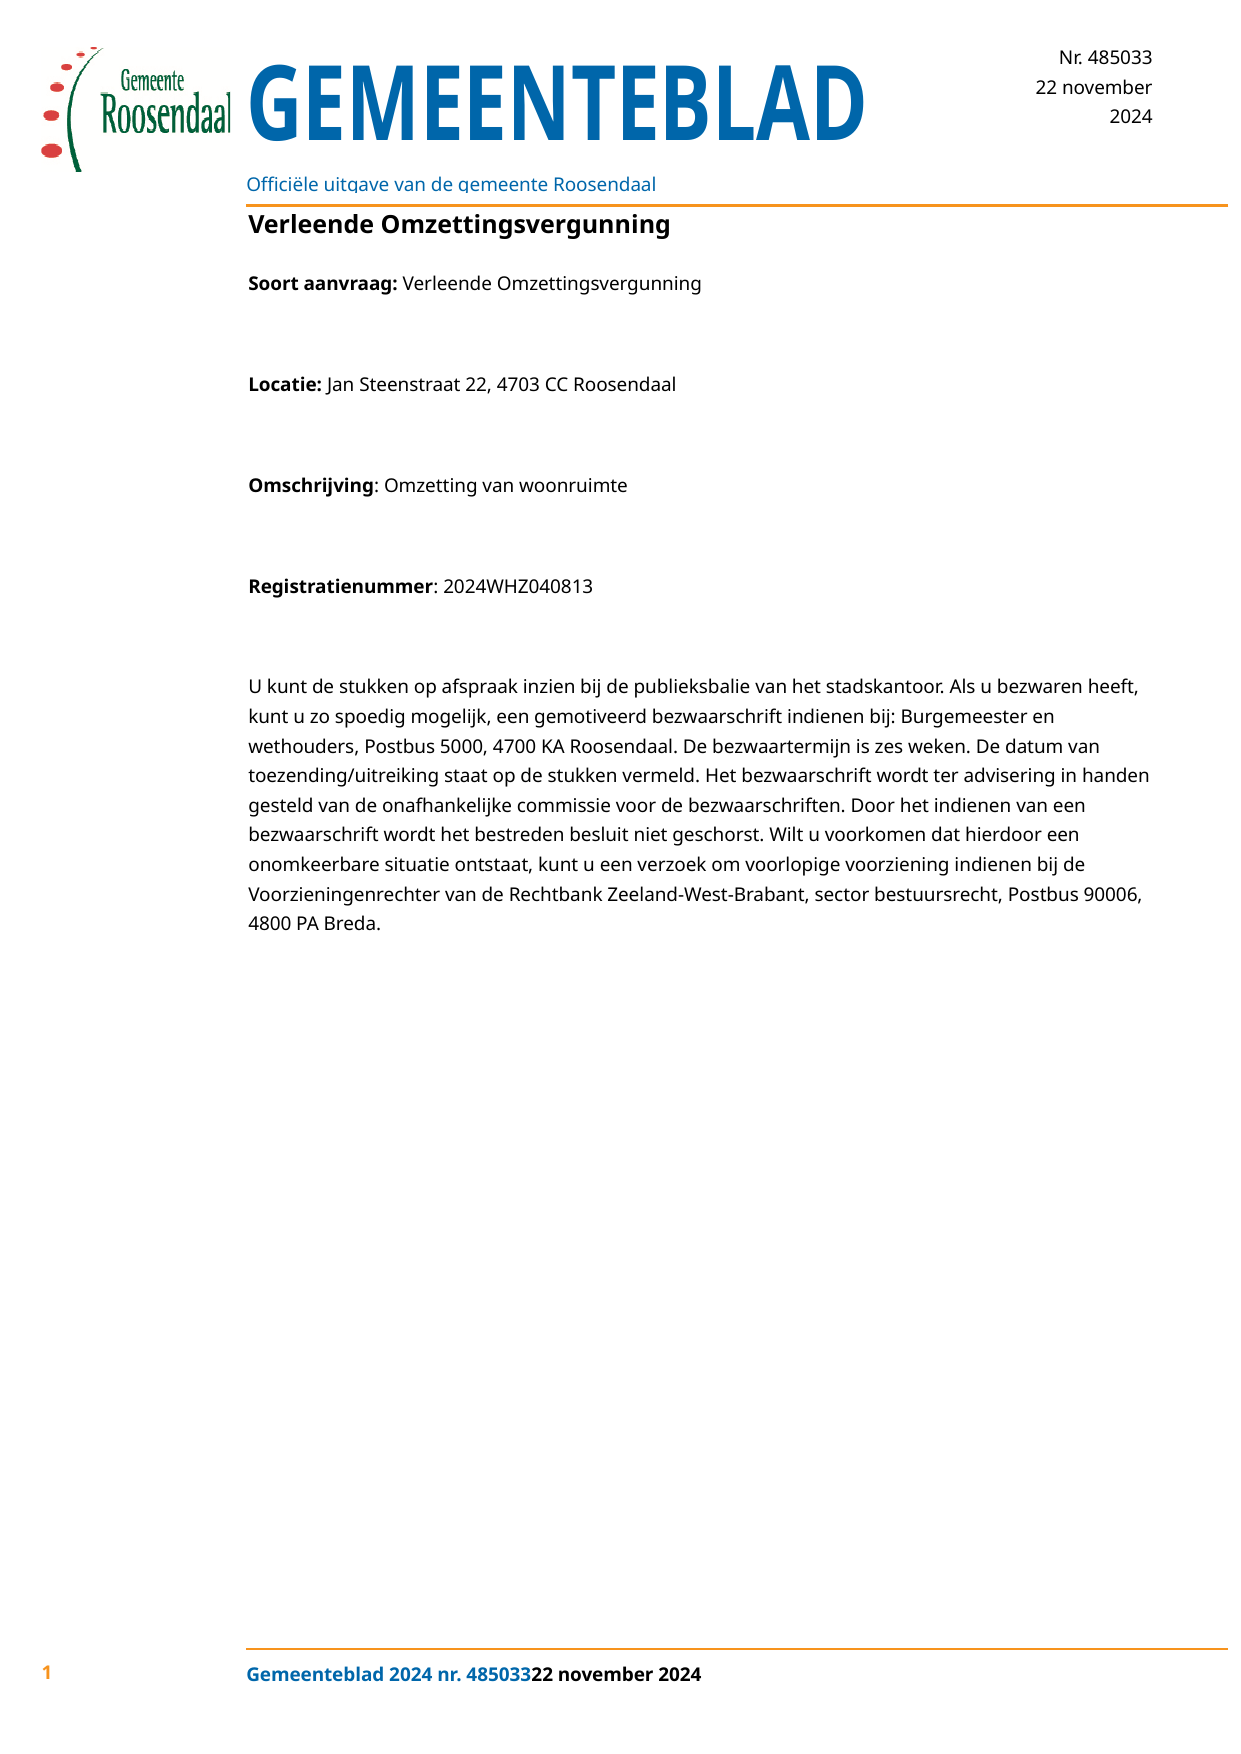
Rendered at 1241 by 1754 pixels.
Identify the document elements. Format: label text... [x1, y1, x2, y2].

text Verleende Omzettingsvergunning [248, 207, 1152, 241]
text U kunt de stukken op afspraak inzien bij de publieksbalie van het stadskantoor. Als u bezwaren heeft, kunt u zo spoedig mogelijk, een gemotiveerd bezwaarschrift indienen bij: Burgemeester en wethouders, Postbus 5000, 4700 KA Roosendaal. De bezwaartermijn is zes weken. De datum van toezending/uitreiking staat op de stukken vermeld. Het bezwaarschrift wordt ter advisering in handen gesteld van de onafhankelijke commissie voor de bezwaarschriften. Door het indienen van een bezwaarschrift wordt het bestreden besluit niet geschorst. Wilt u voorkomen dat hierdoor een onomkeerbare situatie ontstaat, kunt u een verzoek om voorlopige voorziening indienen bij de Voorzieningenrechter van de Rechtbank Zeeland-West-Brabant, sector bestuursrecht, Postbus 90006, 4800 PA Breda. [248, 674, 1152, 936]
text Omschrijving: Omzetting van woonruimte [248, 472, 1152, 498]
text Registratienummer: 2024WHZ040813 [248, 573, 1152, 598]
text Soort aanvraag: Verleende Omzettingsvergunning [248, 270, 1152, 296]
text Locatie: Jan Steenstraat 22, 4703 CC Roosendaal [248, 371, 1152, 397]
picture [41, 47, 231, 172]
